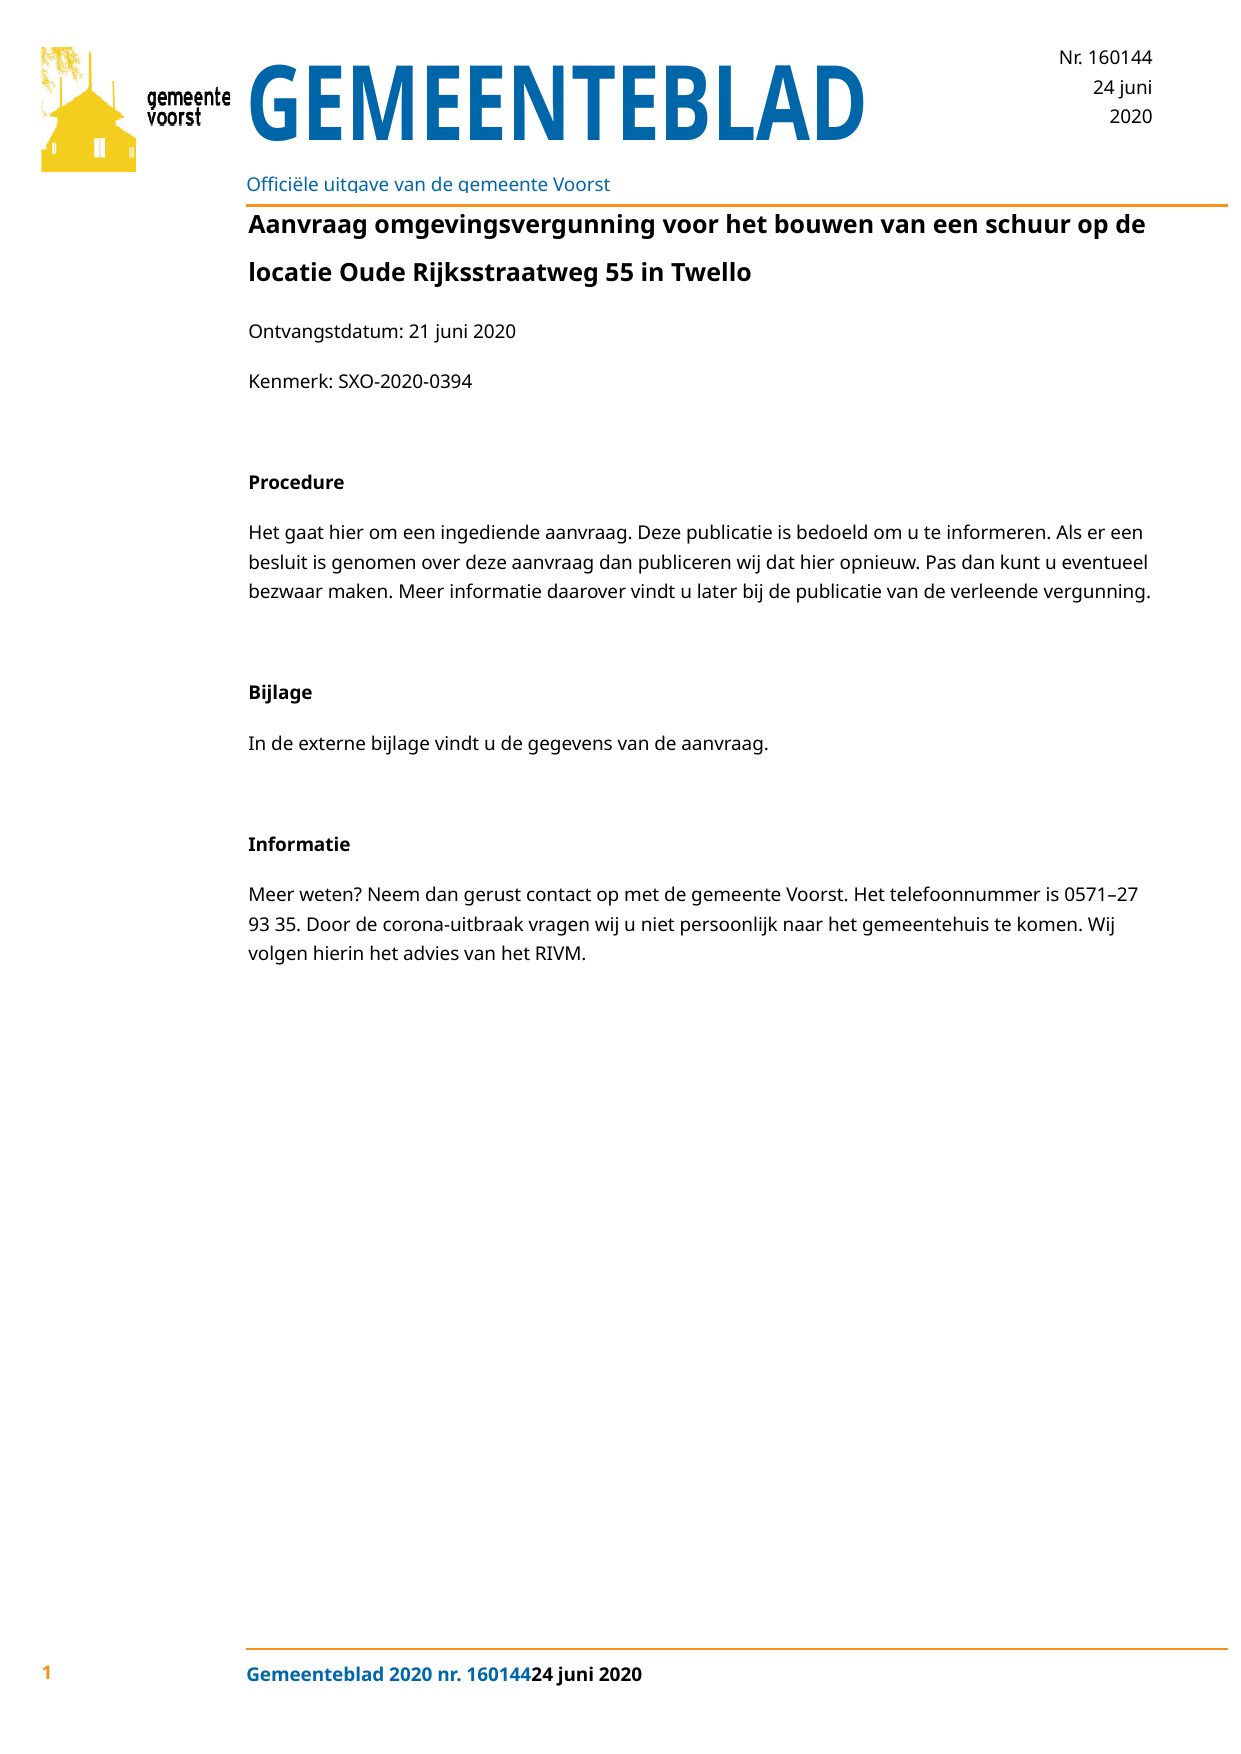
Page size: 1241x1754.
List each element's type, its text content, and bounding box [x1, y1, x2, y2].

text Aanvraag omgevingsvergunning voor het bouwen van een schuur op de locatie Oude Rijksstraatweg 55 in Twello [248, 207, 1152, 288]
text Procedure [248, 469, 1152, 495]
text Het gaat hier om een ingediende aanvraag. Deze publicatie is bedoeld om u te informeren. Als er een besluit is genomen over deze aanvraag dan publiceren wij dat hier opnieuw. Pas dan kunt u eventueel bezwaar maken. Meer informatie daarover vindt u later bij de publicatie van de verleende vergunning. [248, 519, 1152, 604]
text In de externe bijlage vindt u de gegevens van de aanvraag. [248, 730, 1152, 756]
text Meer weten? Neem dan gerust contact op met de gemeente Voorst. Het telefoonnummer is 0571–27 93 35. Door de corona-uitbraak vragen wij u niet persoonlijk naar het gemeentehuis te komen. Wij volgen hierin het advies van het RIVM. [248, 881, 1152, 966]
text Bijlage [248, 679, 1152, 705]
picture [41, 47, 231, 172]
text Kenmerk: SXO-2020-0394 [248, 368, 1152, 394]
text Ontvangstdatum: 21 juni 2020 [248, 318, 1152, 344]
text Informatie [248, 831, 1152, 857]
